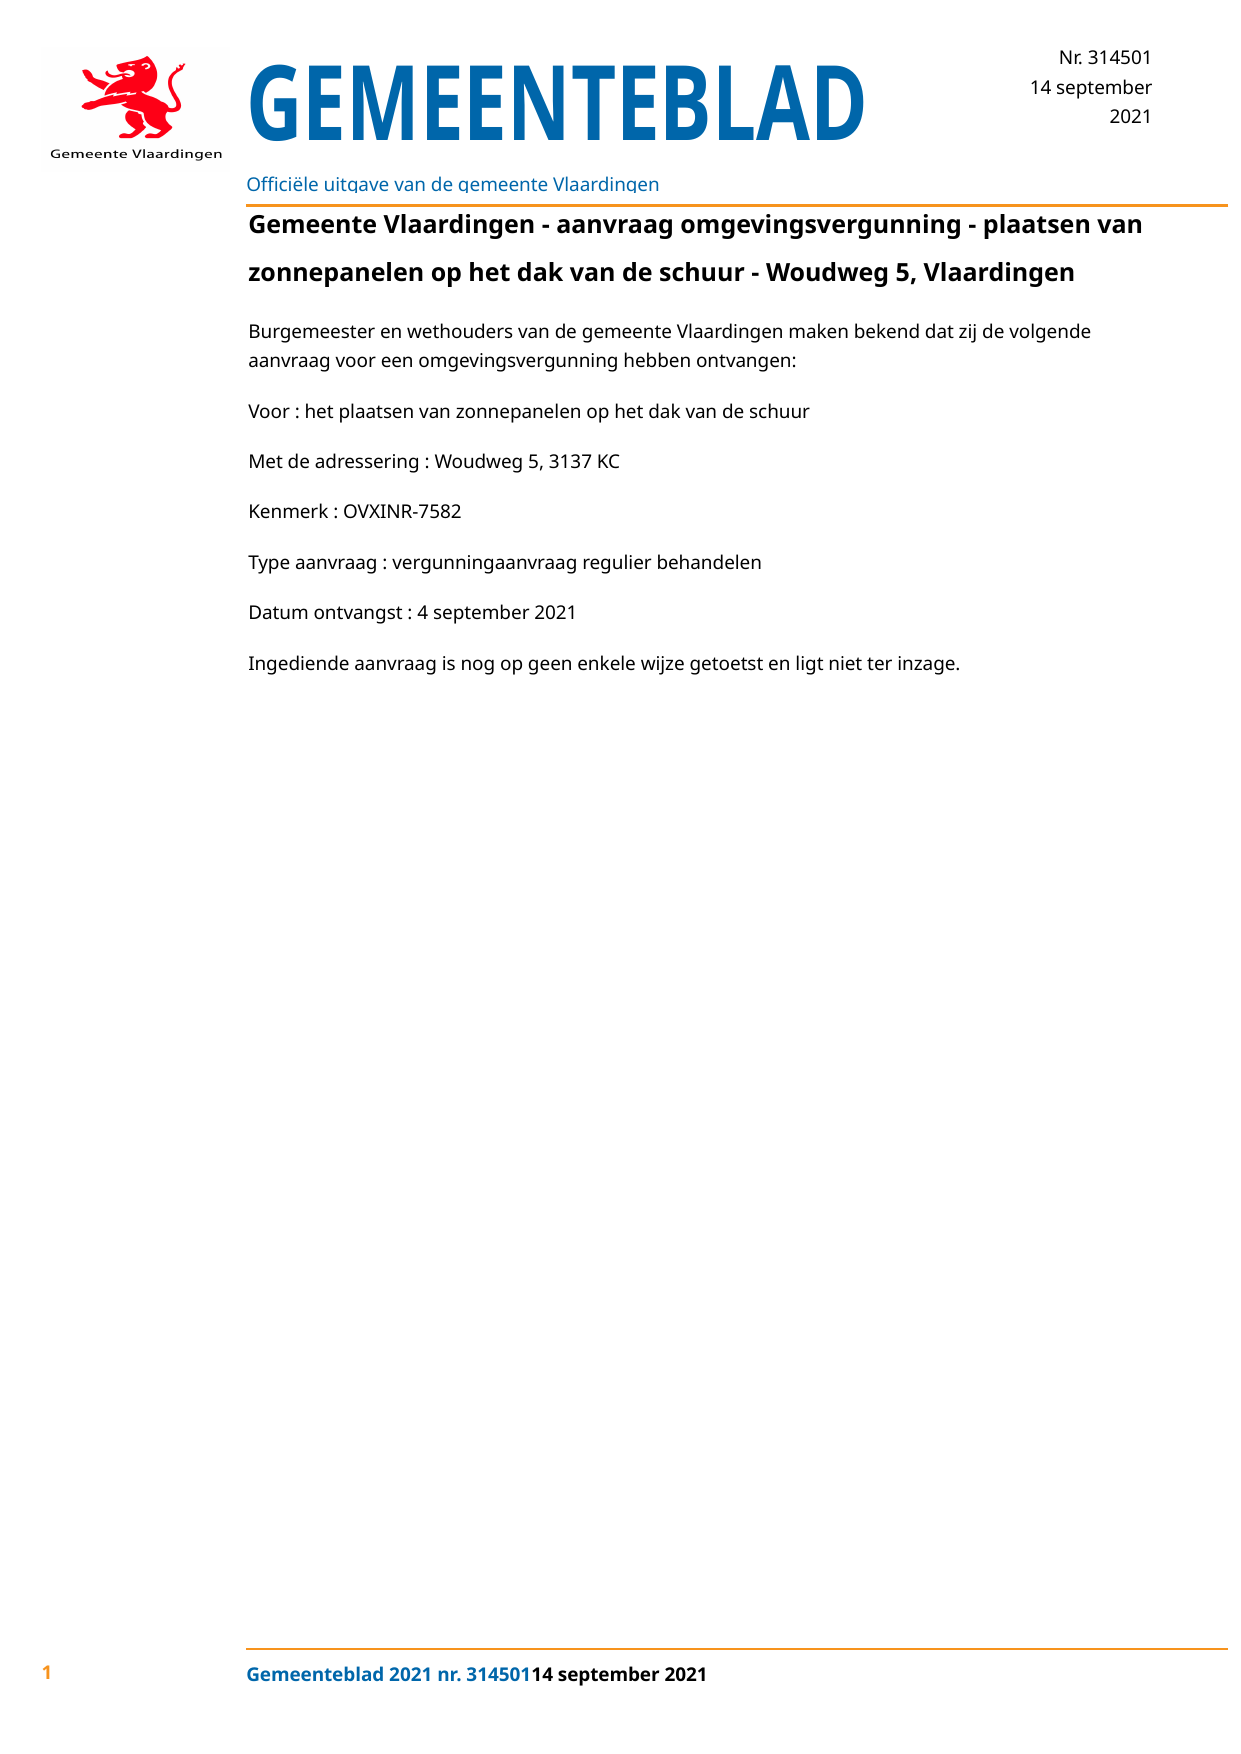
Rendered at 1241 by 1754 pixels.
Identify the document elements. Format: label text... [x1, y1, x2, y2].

text Kenmerk : OVXINR-7582 [248, 499, 1152, 524]
picture [41, 47, 231, 172]
text Met de adressering : Woudweg 5, 3137 KC [248, 448, 1152, 474]
text Burgemeester en wethouders van de gemeente Vlaardingen maken bekend dat zij de volgende aanvraag voor een omgevingsvergunning hebben ontvangen: [248, 318, 1152, 373]
text Gemeente Vlaardingen - aanvraag omgevingsvergunning - plaatsen van zonnepanelen op het dak van de schuur - Woudweg 5, Vlaardingen [248, 207, 1152, 288]
text Datum ontvangst : 4 september 2021 [248, 599, 1152, 625]
text Ingediende aanvraag is nog op geen enkele wijze getoetst en ligt niet ter inzage. [248, 650, 1152, 676]
text Type aanvraag : vergunningaanvraag regulier behandelen [248, 549, 1152, 575]
text Voor : het plaatsen van zonnepanelen op het dak van de schuur [248, 398, 1152, 424]
